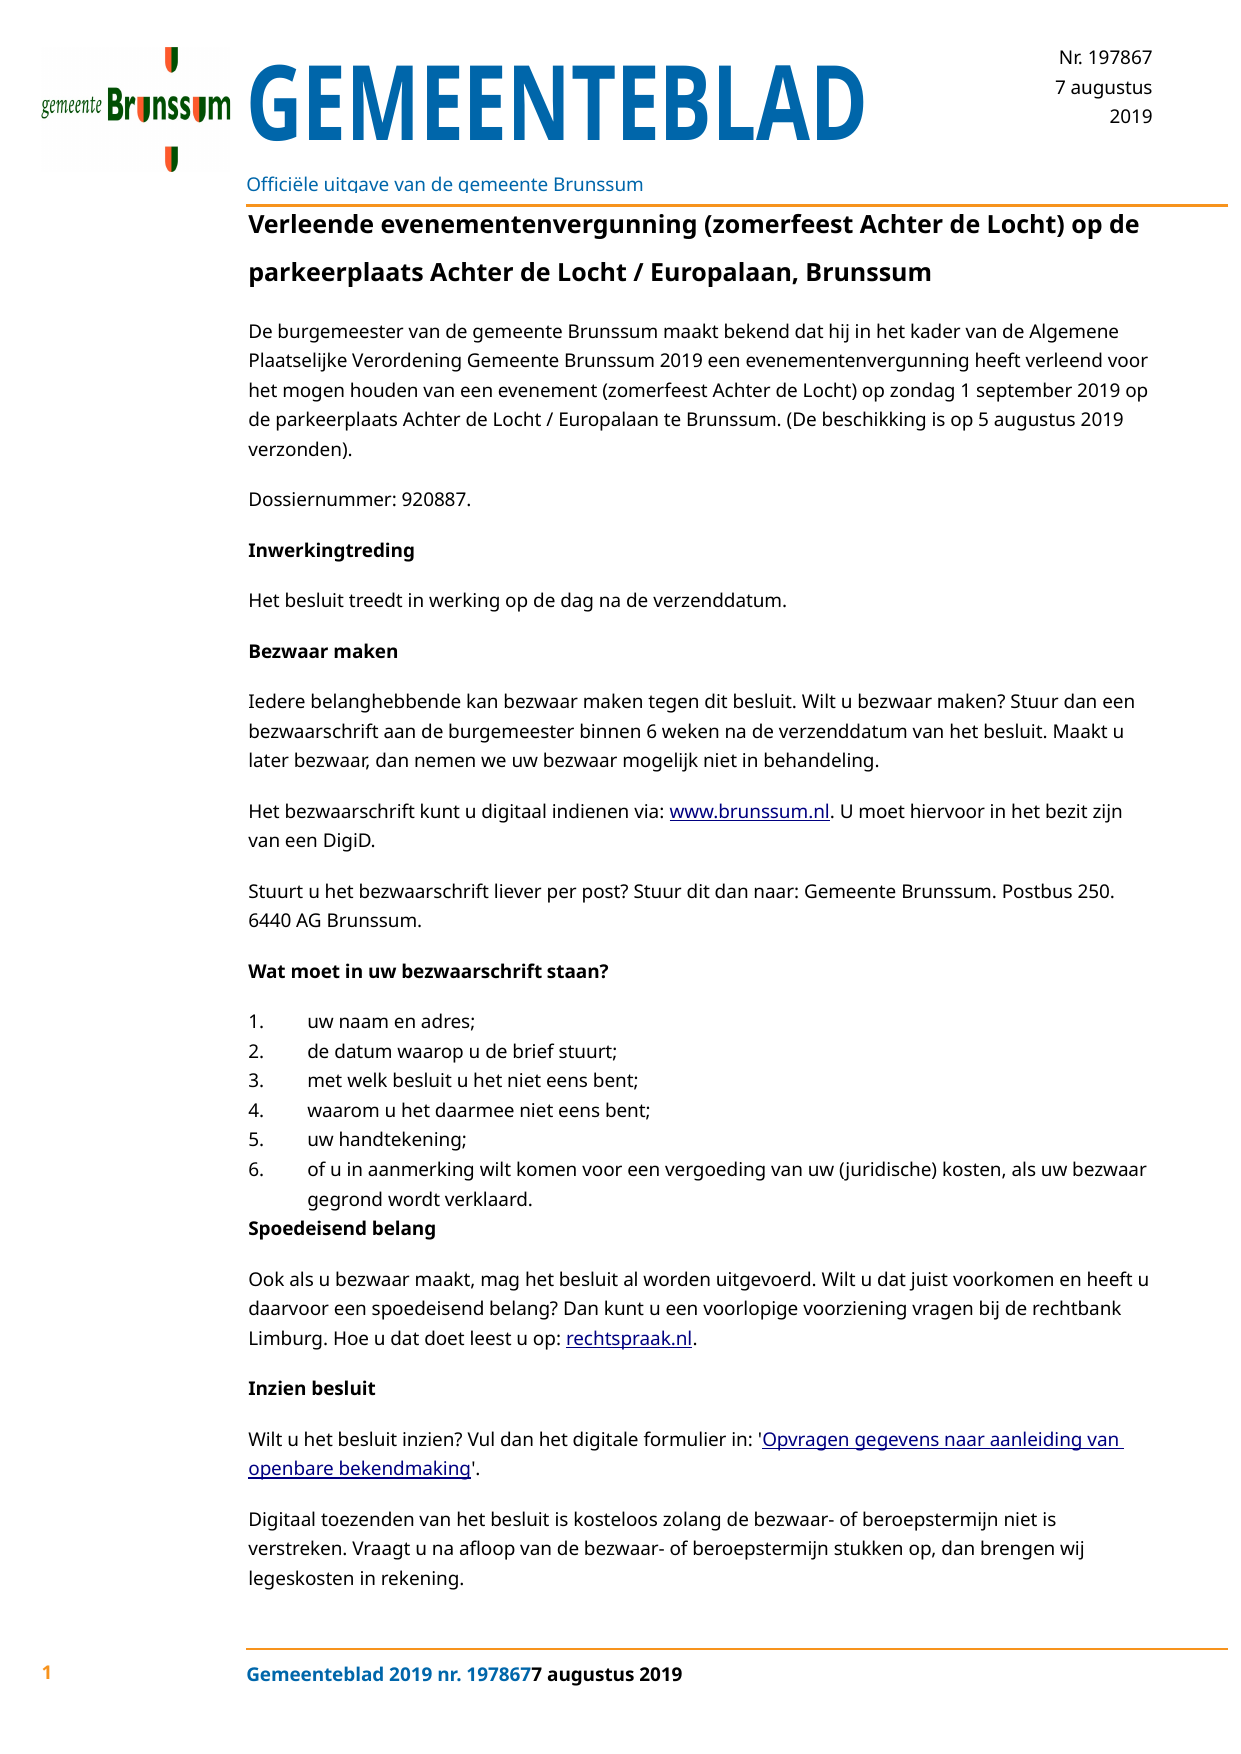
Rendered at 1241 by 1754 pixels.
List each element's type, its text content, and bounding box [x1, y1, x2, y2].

text Inzien besluit [248, 1375, 1152, 1401]
text Bezwaar maken [248, 638, 1152, 664]
text Wat moet in uw bezwaarschrift staan? [248, 958, 1152, 984]
text Dossiernummer: 920887. [248, 487, 1152, 512]
text Het besluit treedt in werking op de dag na de verzenddatum. [248, 587, 1152, 613]
list uw handtekening; [248, 1127, 1152, 1152]
text Het bezwaarschrift kunt u digitaal indienen via: www.brunssum.nl. U moet hiervoor in het bezit zijn van een DigiD. [248, 798, 1152, 853]
text Digitaal toezenden van het besluit is kosteloos zolang de bezwaar- of beroepstermijn niet is verstreken. Vraagt u na afloop van de bezwaar- of beroepstermijn stukken op, dan brengen wij legeskosten in rekening. [248, 1506, 1152, 1591]
text De burgemeester van de gemeente Brunssum maakt bekend dat hij in het kader van de Algemene Plaatselijke Verordening Gemeente Brunssum 2019 een evenementenvergunning heeft verleend voor het mogen houden van een evenement (zomerfeest Achter de Locht) op zondag 1 september 2019 op de parkeerplaats Achter de Locht / Europalaan te Brunssum. (De beschikking is op 5 augustus 2019 verzonden). [248, 318, 1152, 462]
text Stuurt u het bezwaarschrift liever per post? Stuur dit dan naar: Gemeente Brunssum. Postbus 250. 6440 AG Brunssum. [248, 878, 1152, 933]
text Spoedeisend belang [248, 1215, 1152, 1241]
list met welk besluit u het niet eens bent; [248, 1067, 1152, 1093]
text Iedere belanghebbende kan bezwaar maken tegen dit besluit. Wilt u bezwaar maken? Stuur dan een bezwaarschrift aan de burgemeester binnen 6 weken na de verzenddatum van het besluit. Maakt u later bezwaar, dan nemen we uw bezwaar mogelijk niet in behandeling. [248, 688, 1152, 773]
list de datum waarop u de brief stuurt; [248, 1038, 1152, 1064]
picture [41, 47, 231, 172]
list waarom u het daarmee niet eens bent; [248, 1097, 1152, 1123]
text Inwerkingtreding [248, 537, 1152, 563]
list of u in aanmerking wilt komen voor een vergoeding van uw (juridische) kosten, als uw bezwaar gegrond wordt verklaard. [248, 1156, 1152, 1212]
text Wilt u het besluit inzien? Vul dan het digitale formulier in: 'Opvragen gegevens naar aanleiding van openbare bekendmaking'. [248, 1426, 1152, 1481]
text Verleende evenementenvergunning (zomerfeest Achter de Locht) op de parkeerplaats Achter de Locht / Europalaan, Brunssum [248, 207, 1152, 288]
text Ook als u bezwaar maakt, mag het besluit al worden uitgevoerd. Wilt u dat juist voorkomen en heeft u daarvoor een spoedeisend belang? Dan kunt u een voorlopige voorziening vragen bij de rechtbank Limburg. Hoe u dat doet leest u op: rechtspraak.nl. [248, 1266, 1152, 1351]
list uw naam en adres; [248, 1008, 1152, 1034]
